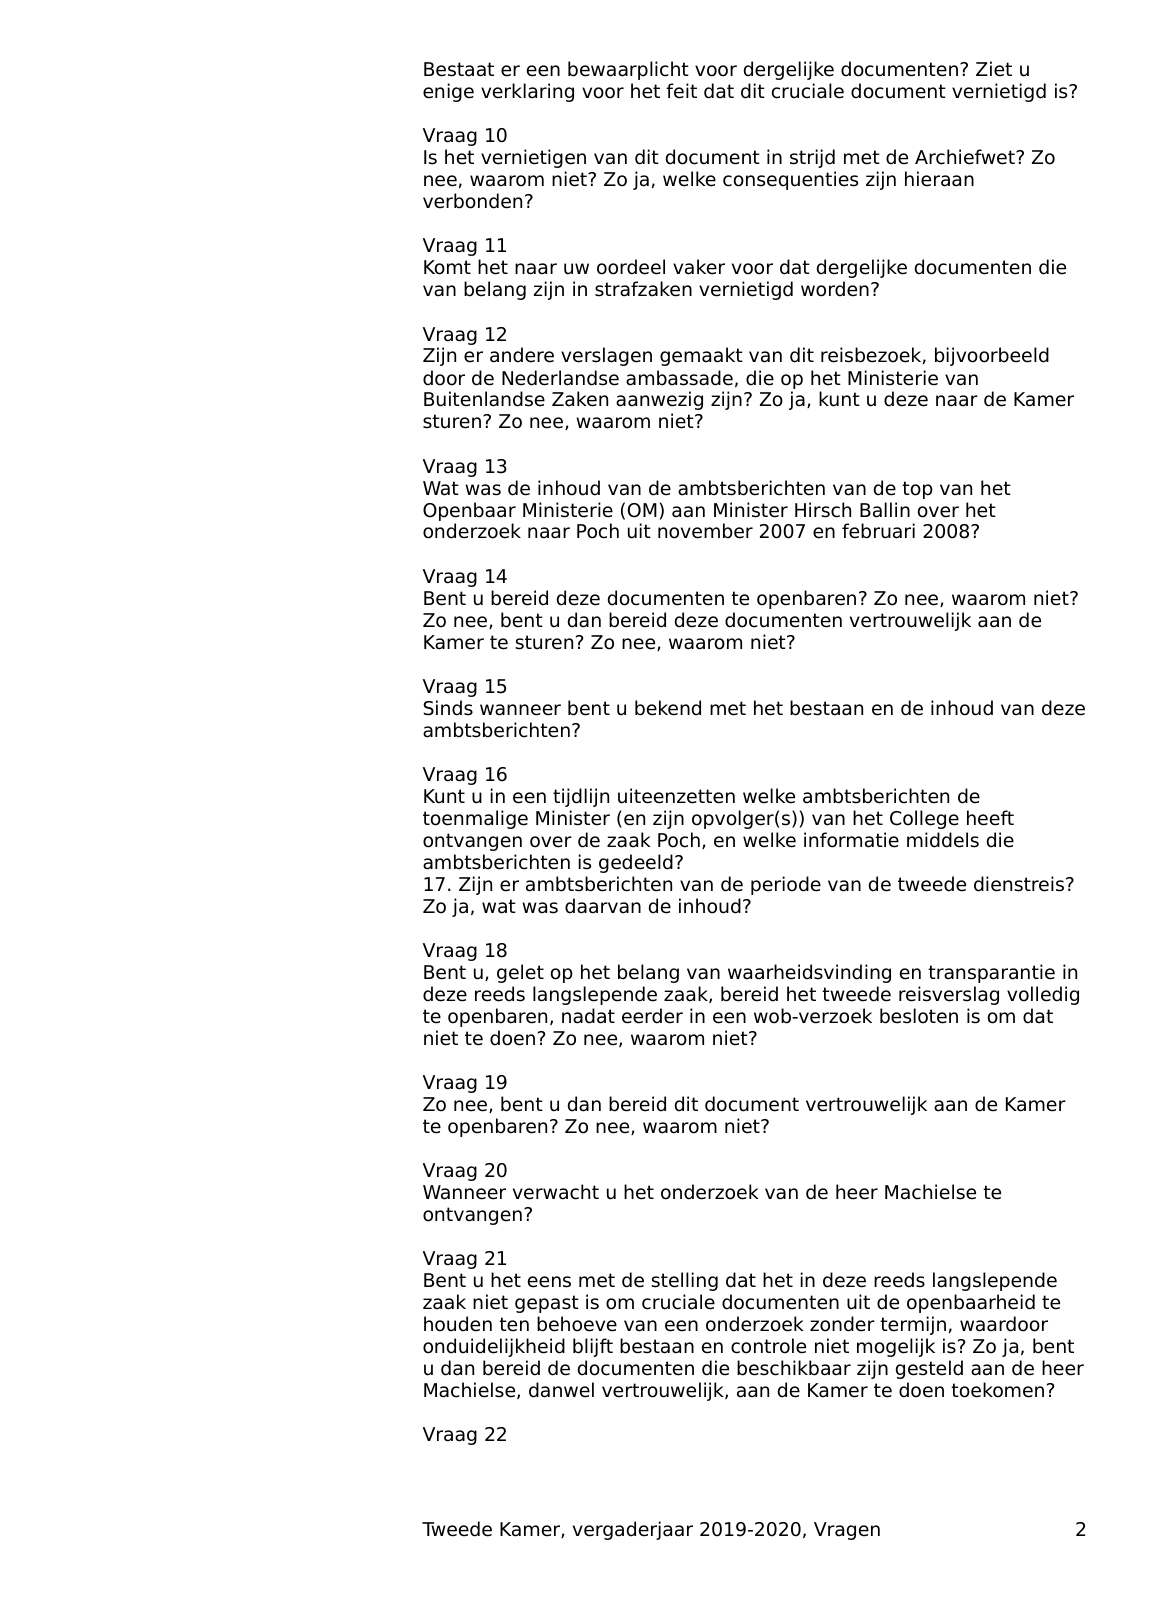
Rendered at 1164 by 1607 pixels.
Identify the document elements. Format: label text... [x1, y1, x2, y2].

text Vraag 15 [422, 676, 1087, 698]
text Vraag 20 [422, 1160, 1087, 1182]
text Zijn er andere verslagen gemaakt van dit reisbezoek, bijvoorbeeld door de Nederlandse ambassade, die op het Ministerie van Buitenlandse Zaken aanwezig zijn? Zo ja, kunt u deze naar de Kamer sturen? Zo nee, waarom niet? [422, 345, 1087, 433]
text Vraag 12 [422, 323, 1087, 345]
text Vraag 19 [422, 1072, 1087, 1094]
text Is het vernietigen van dit document in strijd met de Archiefwet? Zo nee, waarom niet? Zo ja, welke consequenties zijn hieraan verbonden? [422, 147, 1087, 213]
text Zo nee, bent u dan bereid dit document vertrouwelijk aan de Kamer te openbaren? Zo nee, waarom niet? [422, 1094, 1087, 1138]
text Vraag 11 [422, 235, 1087, 257]
text Vraag 10 [422, 125, 1087, 147]
text Wanneer verwacht u het onderzoek van de heer Machielse te ontvangen? [422, 1182, 1087, 1226]
text Komt het naar uw oordeel vaker voor dat dergelijke documenten die van belang zijn in strafzaken vernietigd worden? [422, 257, 1087, 301]
text Bent u bereid deze documenten te openbaren? Zo nee, waarom niet? Zo nee, bent u dan bereid deze documenten vertrouwelijk aan de Kamer te sturen? Zo nee, waarom niet? [422, 588, 1087, 653]
text Bestaat er een bewaarplicht voor dergelijke documenten? Ziet u enige verklaring voor het feit dat dit cruciale document vernietigd is? [422, 59, 1087, 103]
text Vraag 13 [422, 456, 1087, 477]
text Vraag 16 [422, 764, 1087, 786]
text Bent u, gelet op het belang van waarheidsvinding en transparantie in deze reeds langslepende zaak, bereid het tweede reisverslag volledig te openbaren, nadat eerder in een wob-verzoek besloten is om dat niet te doen? Zo nee, waarom niet? [422, 962, 1087, 1050]
text Vraag 14 [422, 566, 1087, 588]
text Bent u het eens met de stelling dat het in deze reeds langslepende zaak niet gepast is om cruciale documenten uit de openbaarheid te houden ten behoeve van een onderzoek zonder termijn, waardoor onduidelijkheid blijft bestaan en controle niet mogelijk is? Zo ja, bent u dan bereid de documenten die beschikbaar zijn gesteld aan de heer Machielse, danwel vertrouwelijk, aan de Kamer te doen toekomen? [422, 1270, 1087, 1402]
text Wat was de inhoud van de ambtsberichten van de top van het Openbaar Ministerie (OM) aan Minister Hirsch Ballin over het onderzoek naar Poch uit november 2007 en februari 2008? [422, 477, 1087, 543]
text Vraag 18 [422, 940, 1087, 962]
text Kunt u in een tijdlijn uiteenzetten welke ambtsberichten de toenmalige Minister (en zijn opvolger(s)) van het College heeft ontvangen over de zaak Poch, en welke informatie middels die ambtsberichten is gedeeld? [422, 786, 1087, 874]
text Sinds wanneer bent u bekend met het bestaan en de inhoud van deze ambtsberichten? [422, 698, 1087, 742]
text 17. Zijn er ambtsberichten van de periode van de tweede dienstreis? Zo ja, wat was daarvan de inhoud? [422, 874, 1087, 918]
text Vraag 21 [422, 1248, 1087, 1270]
text Vraag 22 [422, 1424, 1087, 1446]
